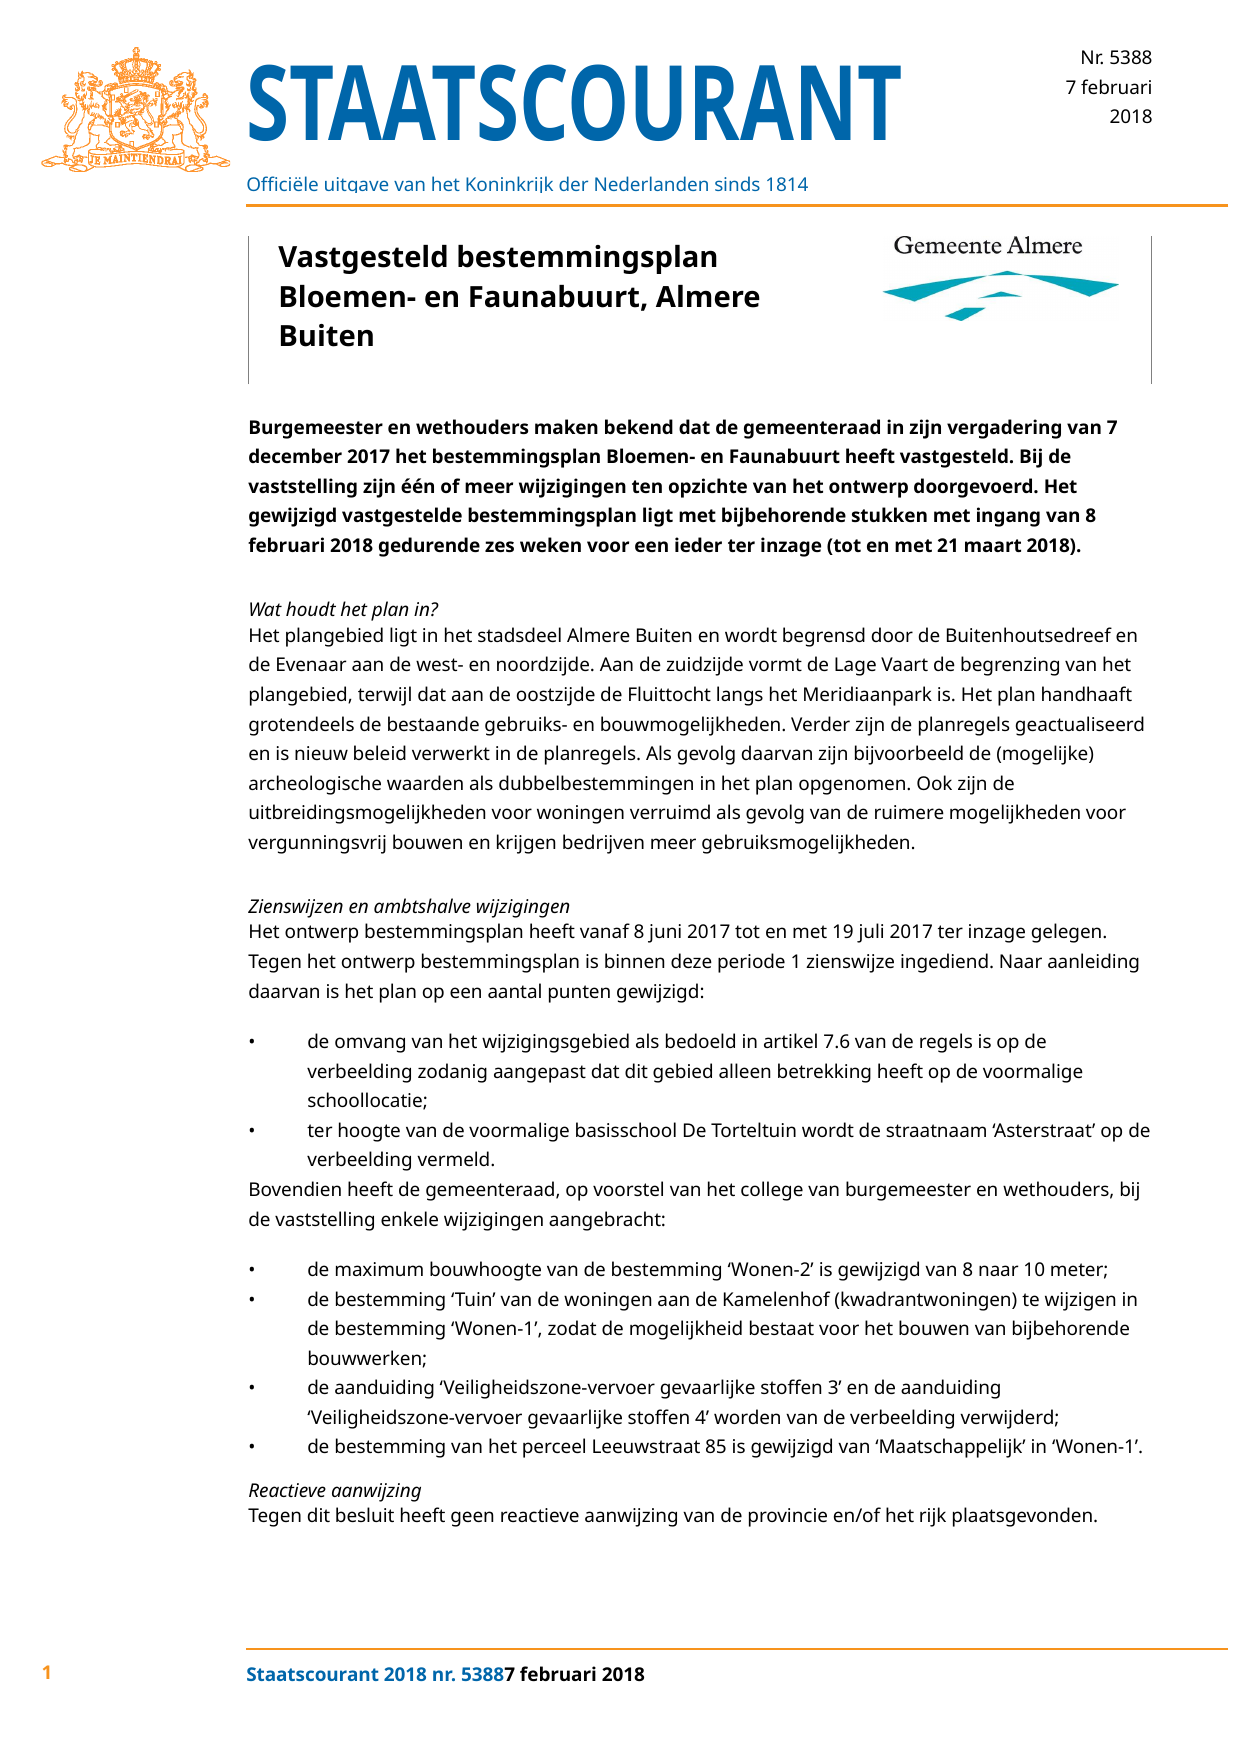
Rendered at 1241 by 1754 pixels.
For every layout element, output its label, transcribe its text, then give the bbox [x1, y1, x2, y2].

table_header [850, 236, 1151, 384]
list de aanduiding ‘Veiligheidszone-vervoer gevaarlijke stoffen 3’ en de aanduiding ‘Veiligheidszone-vervoer gevaarlijke stoffen 4’ worden van de verbeelding verwijderd; [248, 1374, 1152, 1430]
text Bovendien heeft de gemeenteraad, op voorstel van het college van burgemeester en wethouders, bij de vaststelling enkele wijzigingen aangebracht: [248, 1176, 1152, 1232]
text Het plangebied ligt in het stadsdeel Almere Buiten en wordt begrensd door de Buitenhoutsedreef en de Evenaar aan de west- en noordzijde. Aan de zuidzijde vormt de Lage Vaart de begrenzing van het plangebied, terwijl dat aan de oostzijde de Fluittocht langs het Meridiaanpark is. Het plan handhaaft grotendeels de bestaande gebruiks- en bouwmogelijkheden. Verder zijn de planregels geactualiseerd en is nieuw beleid verwerkt in de planregels. Als gevolg daarvan zijn bijvoorbeeld de (mogelijke) archeologische waarden als dubbelbestemmingen in het plan opgenomen. Ook zijn de uitbreidingsmogelijkheden voor woningen verruimd als gevolg van de ruimere mogelijkheden voor vergunningsvrij bouwen en krijgen bedrijven meer gebruiksmogelijkheden. [248, 622, 1152, 855]
text Tegen dit besluit heeft geen reactieve aanwijzing van de provincie en/of het rijk plaatsgevonden. [248, 1503, 1152, 1528]
text Burgemeester en wethouders maken bekend dat de gemeenteraad in zijn vergadering van 7 december 2017 het bestemmingsplan Bloemen- en Faunabuurt heeft vastgesteld. Bij de vaststelling zijn één of meer wijzigingen ten opzichte van het ontwerp doorgevoerd. Het gewijzigd vastgestelde bestemmingsplan ligt met bijbehorende stukken met ingang van 8 februari 2018 gedurende zes weken voor een ieder ter inzage (tot en met 21 maart 2018). [248, 414, 1152, 558]
list de bestemming ‘Tuin’ van de woningen aan de Kamelenhof (kwadrantwoningen) te wijzigen in de bestemming ‘Wonen-1’, zodat de mogelijkheid bestaat voor het bouwen van bijbehorende bouwwerken; [248, 1286, 1152, 1371]
text Reactieve aanwijzing [248, 1477, 1152, 1503]
text Zienswijzen en ambtshalve wijzigingen [248, 893, 1152, 919]
picture [882, 236, 1119, 321]
list de omvang van het wijzigingsgebied als bedoeld in artikel 7.6 van de regels is op de verbeelding zodanig aangepast dat dit gebied alleen betrekking heeft op de voormalige schoollocatie; [248, 1028, 1152, 1113]
text Het ontwerp bestemmingsplan heeft vanaf 8 juni 2017 tot en met 19 juli 2017 ter inzage gelegen. Tegen het ontwerp bestemmingsplan is binnen deze periode 1 zienswijze ingediend. Naar aanleiding daarvan is het plan op een aantal punten gewijzigd: [248, 919, 1152, 1004]
list de maximum bouwhoogte van de bestemming ‘Wonen-2’ is gewijzigd van 8 naar 10 meter; [248, 1256, 1152, 1282]
list de bestemming van het perceel Leeuwstraat 85 is gewijzigd van ‘Maatschappelijk’ in ‘Wonen-1’. [248, 1434, 1152, 1459]
picture [41, 47, 231, 172]
table_header Vastgesteld bestemmingsplan Bloemen- en Faunabuurt, Almere Buiten [249, 236, 850, 384]
list ter hoogte van de voormalige basisschool De Torteltuin wordt de straatnaam ‘Asterstraat’ op de verbeelding vermeld. [248, 1117, 1152, 1172]
text Wat houdt het plan in? [248, 596, 1152, 622]
